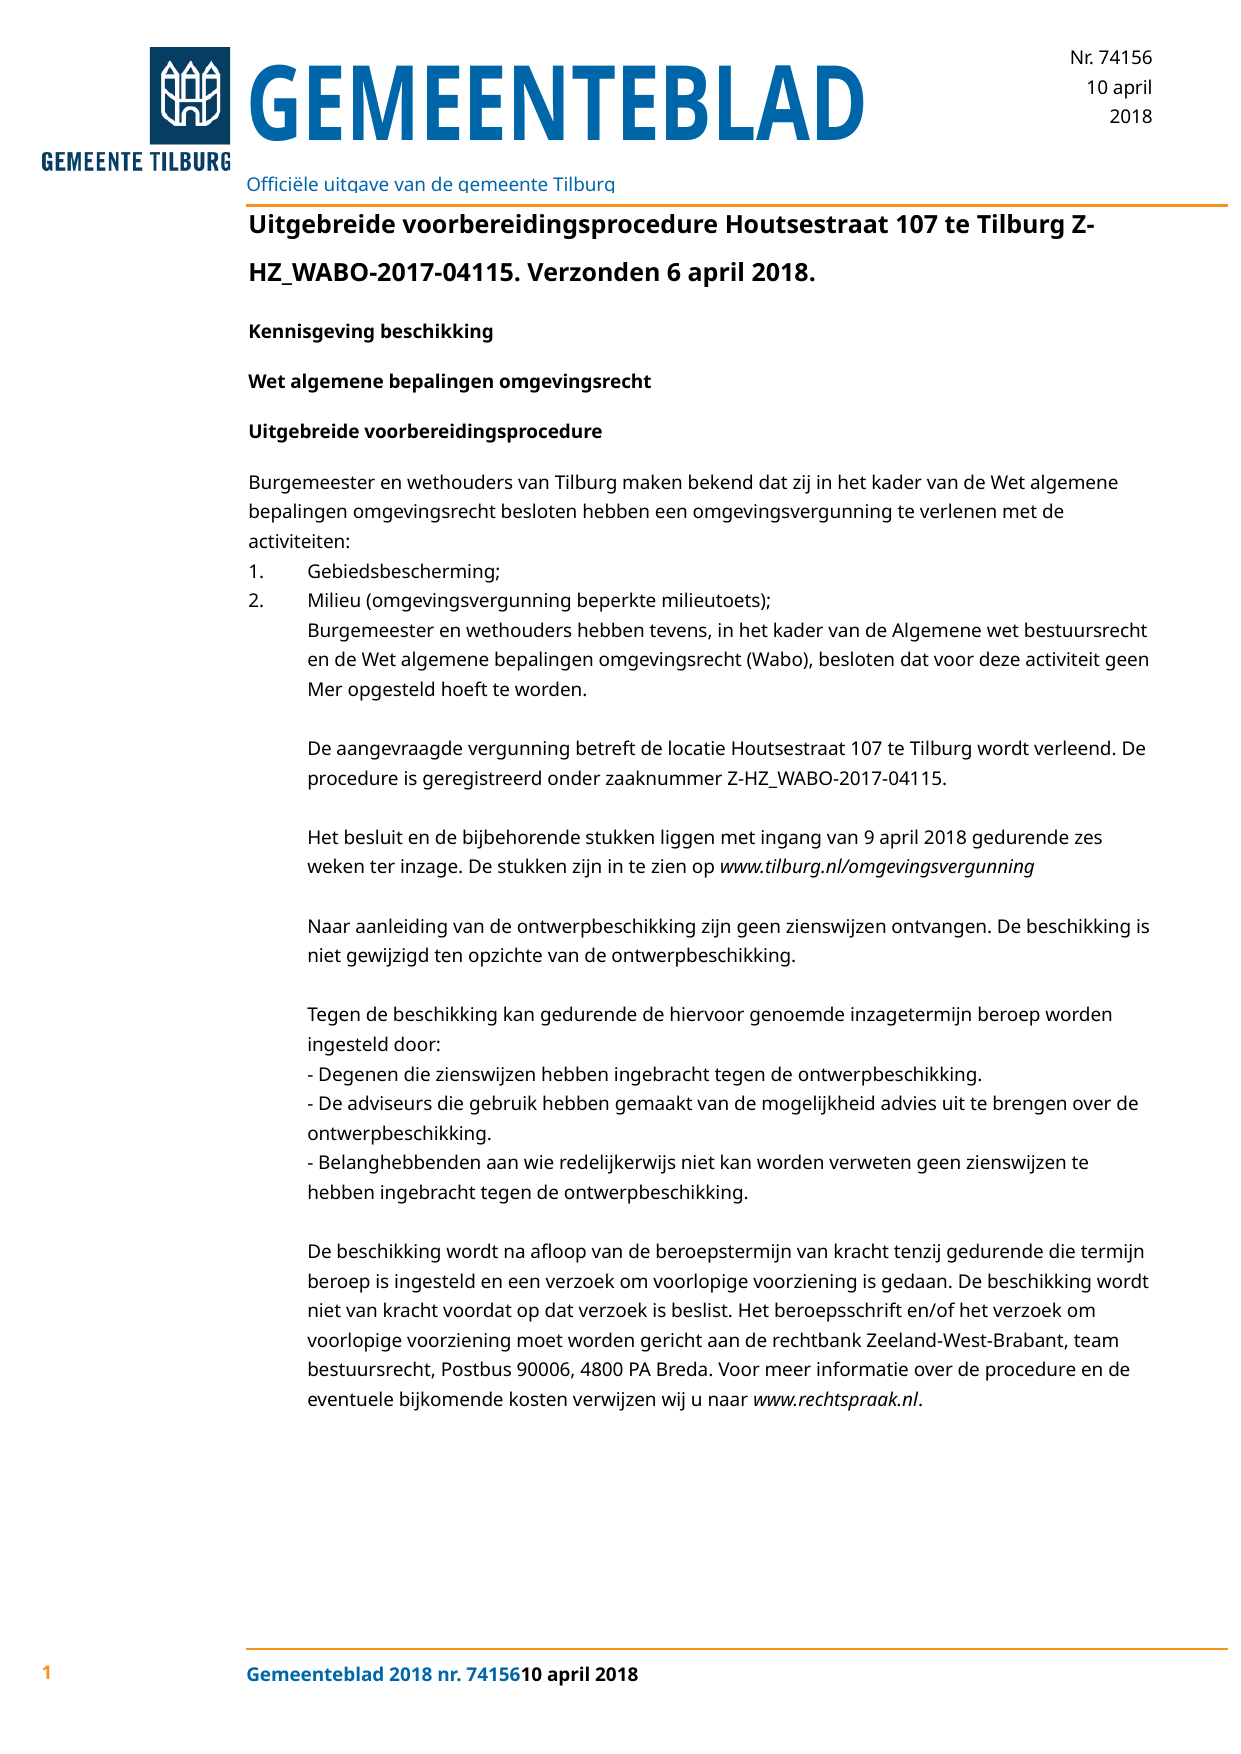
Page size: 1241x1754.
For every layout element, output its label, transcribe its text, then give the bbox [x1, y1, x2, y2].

list Het besluit en de bijbehorende stukken liggen met ingang van 9 april 2018 gedurende zes weken ter inzage. De stukken zijn in te zien op www.tilburg.nl/omgevingsvergunning [248, 824, 1152, 879]
text Uitgebreide voorbereidingsprocedure Houtsestraat 107 te Tilburg Z-HZ_WABO-2017-04115. Verzonden 6 april 2018. [248, 207, 1152, 288]
list De aangevraagde vergunning betreft de locatie Houtsestraat 107 te Tilburg wordt verleend. De procedure is geregistreerd onder zaaknummer Z-HZ_WABO-2017-04115. [248, 735, 1152, 791]
list - Belanghebbenden aan wie redelijkerwijs niet kan worden verweten geen zienswijzen te hebben ingebracht tegen de ontwerpbeschikking. [248, 1149, 1152, 1205]
list - De adviseurs die gebruik hebben gemaakt van de mogelijkheid advies uit te brengen over de ontwerpbeschikking. [248, 1090, 1152, 1146]
list Tegen de beschikking kan gedurende de hiervoor genoemde inzagetermijn beroep worden ingesteld door: [248, 1002, 1152, 1057]
picture [41, 47, 231, 172]
text Kennisgeving beschikking [248, 318, 1152, 344]
list Burgemeester en wethouders hebben tevens, in het kader van de Algemene wet bestuursrecht en de Wet algemene bepalingen omgevingsrecht (Wabo), besloten dat voor deze activiteit geen Mer opgesteld hoeft te worden. [248, 617, 1152, 702]
text Wet algemene bepalingen omgevingsrecht [248, 368, 1152, 394]
list - Degenen die zienswijzen hebben ingebracht tegen de ontwerpbeschikking. [248, 1061, 1152, 1087]
list Milieu (omgevingsvergunning beperkte milieutoets); [248, 587, 1152, 613]
list Gebiedsbescherming; [248, 558, 1152, 584]
text Burgemeester en wethouders van Tilburg maken bekend dat zij in het kader van de Wet algemene bepalingen omgevingsrecht besloten hebben een omgevingsvergunning te verlenen met de activiteiten: [248, 469, 1152, 554]
list De beschikking wordt na afloop van de beroepstermijn van kracht tenzij gedurende die termijn beroep is ingesteld en een verzoek om voorlopige voorziening is gedaan. De beschikking wordt niet van kracht voordat op dat verzoek is beslist. Het beroepsschrift en/of het verzoek om voorlopige voorziening moet worden gericht aan de rechtbank Zeeland-West-Brabant, team bestuursrecht, Postbus 90006, 4800 PA Breda. Voor meer informatie over de procedure en de eventuele bijkomende kosten verwijzen wij u naar www.rechtspraak.nl. [248, 1238, 1152, 1412]
list Naar aanleiding van de ontwerpbeschikking zijn geen zienswijzen ontvangen. De beschikking is niet gewijzigd ten opzichte van de ontwerpbeschikking. [248, 913, 1152, 968]
text Uitgebreide voorbereidingsprocedure [248, 419, 1152, 444]
